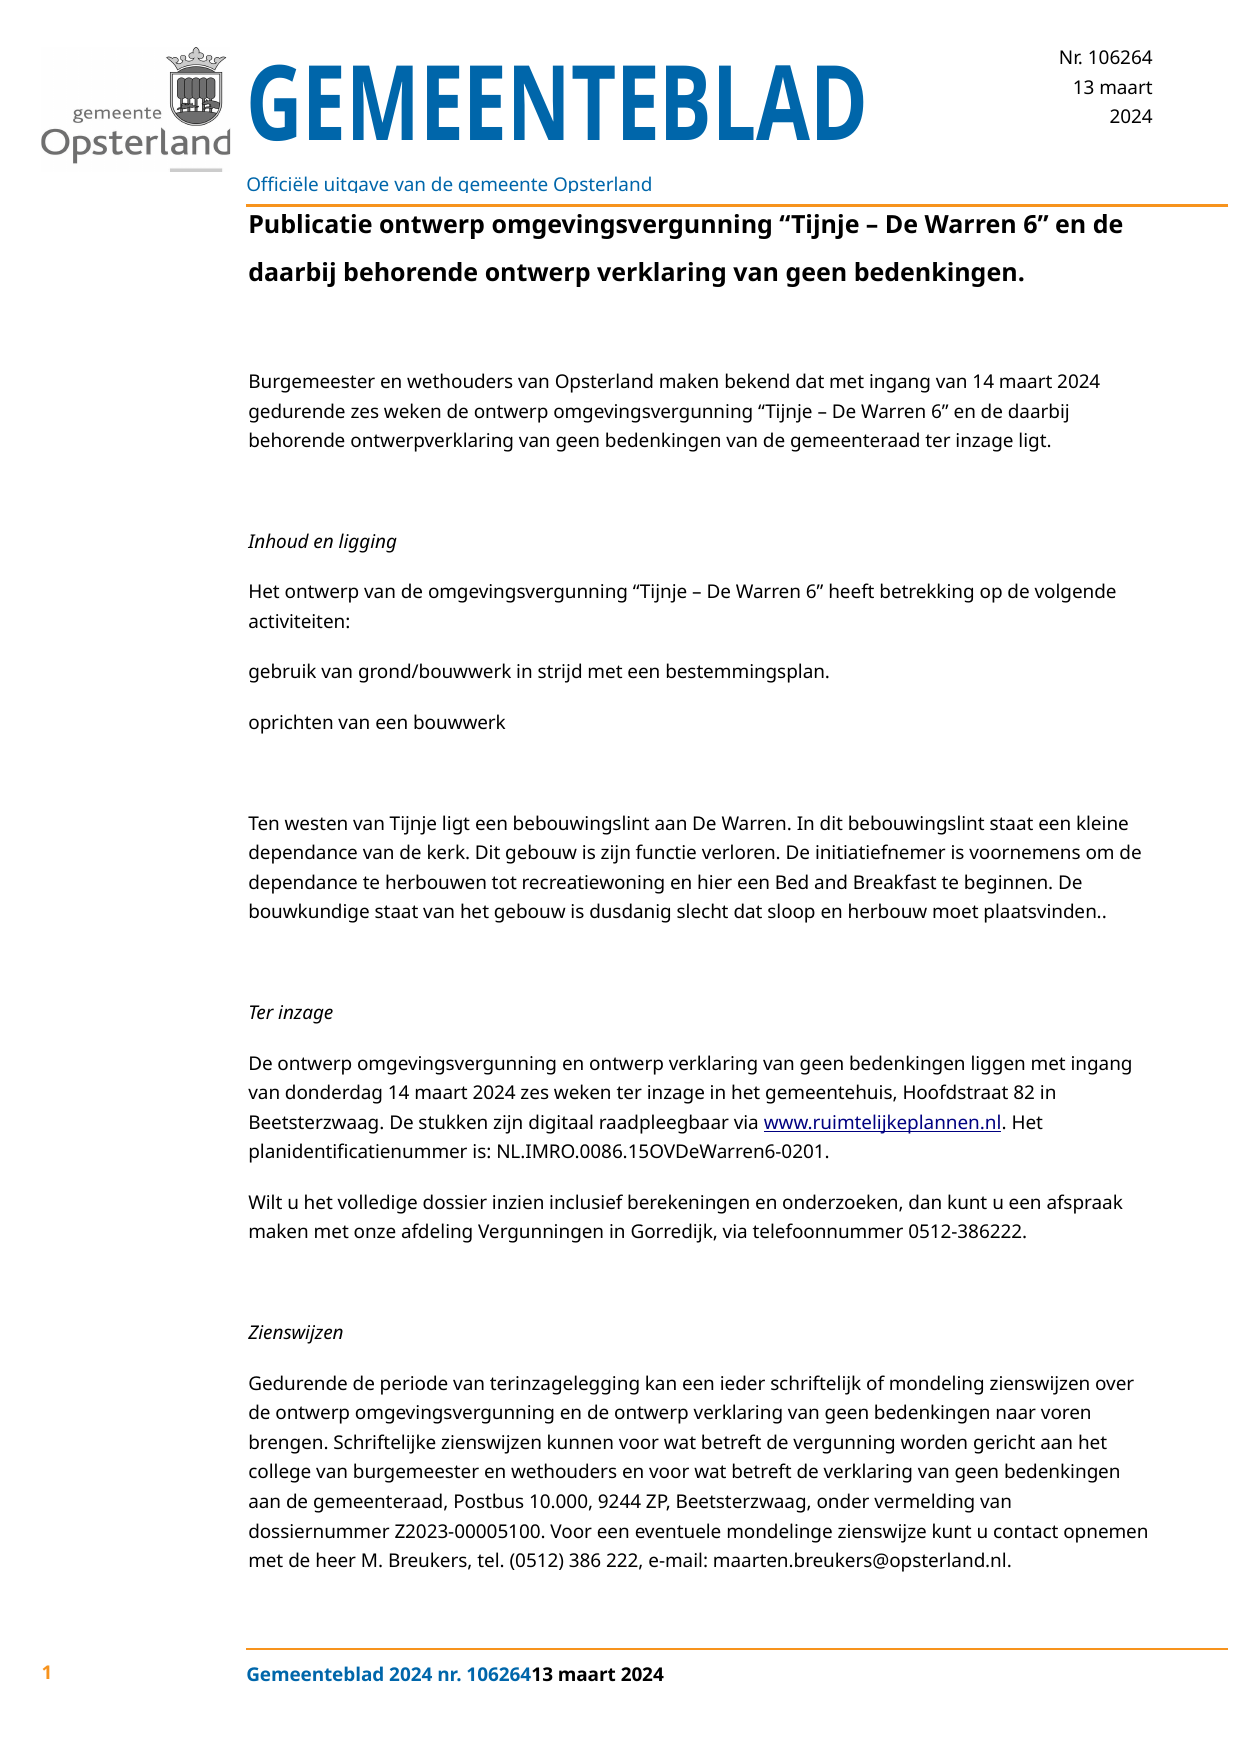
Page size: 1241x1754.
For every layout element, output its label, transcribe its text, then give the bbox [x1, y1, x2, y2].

text Inhoud en ligging [248, 528, 1152, 554]
text Gedurende de periode van terinzagelegging kan een ieder schriftelijk of mondeling zienswijzen over de ontwerp omgevingsvergunning en de ontwerp verklaring van geen bedenkingen naar voren brengen. Schriftelijke zienswijzen kunnen voor wat betreft de vergunning worden gericht aan het college van burgemeester en wethouders en voor wat betreft de verklaring van geen bedenkingen aan de gemeenteraad, Postbus 10.000, 9244 ZP, Beetsterzwaag, onder vermelding van dossiernummer Z2023-00005100. Voor een eventuele mondelinge zienswijze kunt u contact opnemen met de heer M. Breukers, tel. (0512) 386 222, e-mail: maarten.breukers@opsterland.nl. [248, 1370, 1152, 1573]
text gebruik van grond/bouwwerk in strijd met een bestemmingsplan. [248, 659, 1152, 684]
text Publicatie ontwerp omgevingsvergunning “Tijnje – De Warren 6” en de daarbij behorende ontwerp verklaring van geen bedenkingen. [248, 207, 1152, 288]
text Het ontwerp van de omgevingsvergunning “Tijnje – De Warren 6” heeft betrekking op de volgende activiteiten: [248, 579, 1152, 634]
text Ter inzage [248, 999, 1152, 1025]
text oprichten van een bouwwerk [248, 709, 1152, 735]
text Wilt u het volledige dossier inzien inclusief berekeningen en onderzoeken, dan kunt u een afspraak maken met onze afdeling Vergunningen in Gorredijk, via telefoonnummer 0512-386222. [248, 1189, 1152, 1244]
text Burgemeester en wethouders van Opsterland maken bekend dat met ingang van 14 maart 2024 gedurende zes weken de ontwerp omgevingsvergunning “Tijnje – De Warren 6” en de daarbij behorende ontwerpverklaring van geen bedenkingen van de gemeenteraad ter inzage ligt. [248, 368, 1152, 453]
text Ten westen van Tijnje ligt een bebouwingslint aan De Warren. In dit bebouwingslint staat een kleine dependance van de kerk. Dit gebouw is zijn functie verloren. De initiatiefnemer is voornemens om de dependance te herbouwen tot recreatiewoning en hier een Bed and Breakfast te beginnen. De bouwkundige staat van het gebouw is dusdanig slecht dat sloop en herbouw moet plaatsvinden.. [248, 810, 1152, 924]
text De ontwerp omgevingsvergunning en ontwerp verklaring van geen bedenkingen liggen met ingang van donderdag 14 maart 2024 zes weken ter inzage in het gemeentehuis, Hoofdstraat 82 in Beetsterzwaag. De stukken zijn digitaal raadpleegbaar via www.ruimtelijkeplannen.nl. Het planidentificatienummer is: NL.IMRO.0086.15OVDeWarren6-0201. [248, 1050, 1152, 1164]
text Zienswijzen [248, 1319, 1152, 1345]
picture [41, 47, 231, 172]
